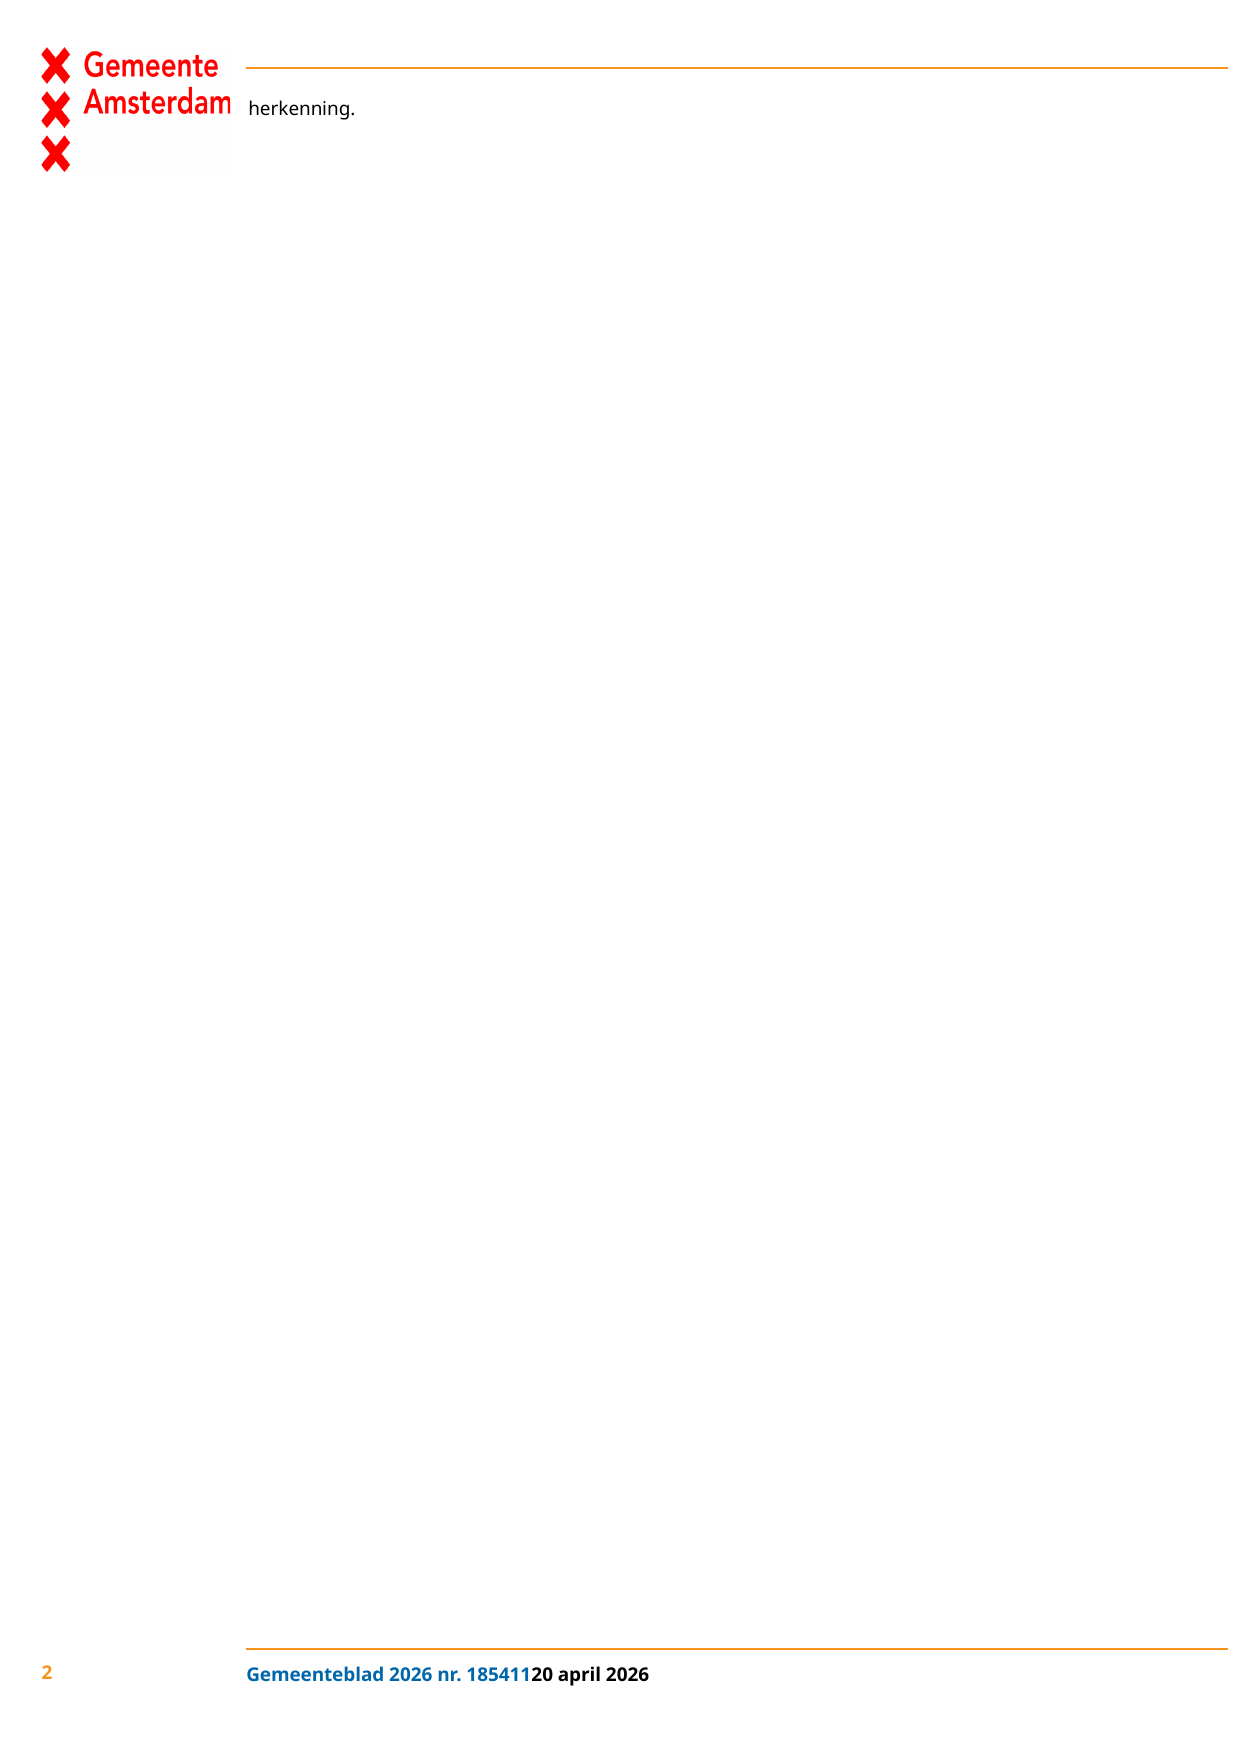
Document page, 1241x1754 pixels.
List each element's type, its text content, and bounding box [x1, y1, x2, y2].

picture [41, 47, 231, 172]
text herkenning. [248, 95, 1152, 121]
